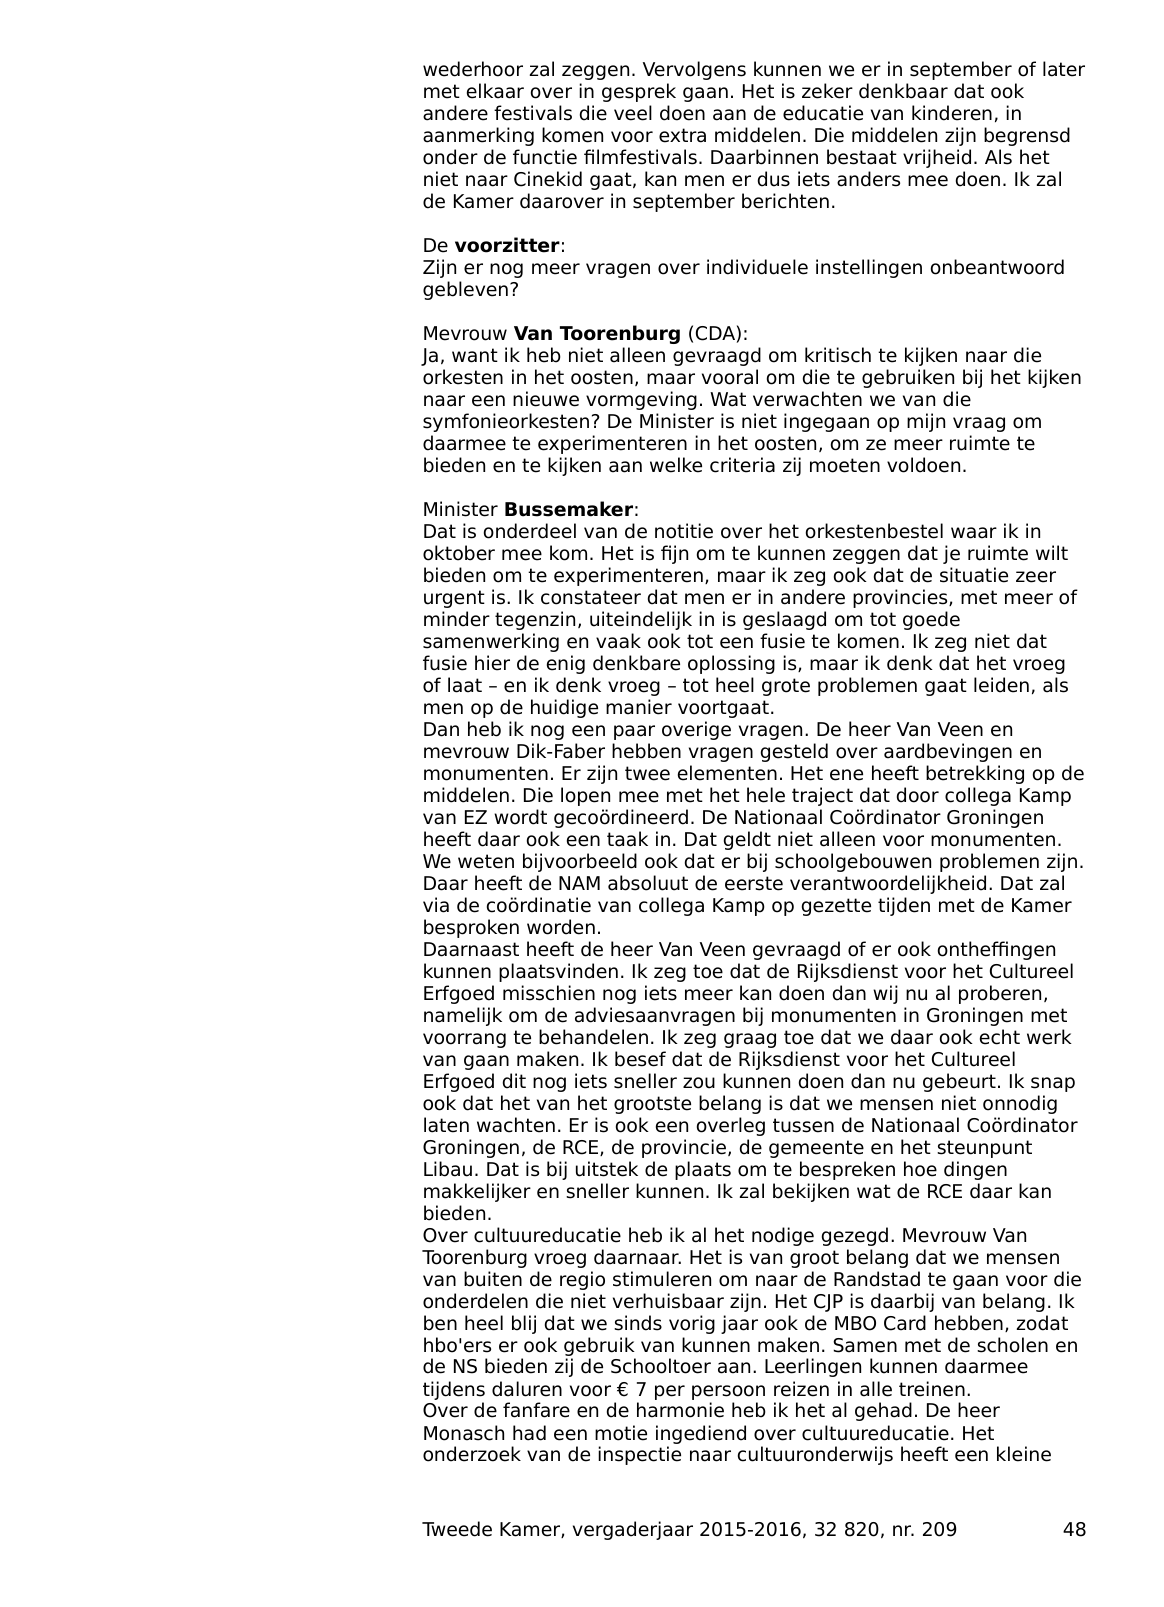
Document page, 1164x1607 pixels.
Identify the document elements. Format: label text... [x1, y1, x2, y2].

text Over cultuureducatie heb ik al het nodige gezegd. Mevrouw Van Toorenburg vroeg daarnaar. Het is van groot belang dat we mensen van buiten de regio stimuleren om naar de Randstad te gaan voor die onderdelen die niet verhuisbaar zijn. Het CJP is daarbij van belang. Ik ben heel blij dat we sinds vorig jaar ook de MBO Card hebben, zodat hbo'ers er ook gebruik van kunnen maken. Samen met de scholen en de NS bieden zij de Schooltoer aan. Leerlingen kunnen daarmee tijdens daluren voor € 7 per persoon reizen in alle treinen. [422, 1224, 1087, 1400]
text Dat is onderdeel van de notitie over het orkestenbestel waar ik in oktober mee kom. Het is fijn om te kunnen zeggen dat je ruimte wilt bieden om te experimenteren, maar ik zeg ook dat de situatie zeer urgent is. Ik constateer dat men er in andere provincies, met meer of minder tegenzin, uiteindelijk in is geslaagd om tot goede samenwerking en vaak ook tot een fusie te komen. Ik zeg niet dat fusie hier de enig denkbare oplossing is, maar ik denk dat het vroeg of laat – en ik denk vroeg – tot heel grote problemen gaat leiden, als men op de huidige manier voortgaat. [422, 521, 1087, 719]
text Zijn er nog meer vragen over individuele instellingen onbeantwoord gebleven? [422, 257, 1087, 301]
text Dan heb ik nog een paar overige vragen. De heer Van Veen en mevrouw Dik-Faber hebben vragen gesteld over aardbevingen en monumenten. Er zijn twee elementen. Het ene heeft betrekking op de middelen. Die lopen mee met het hele traject dat door collega Kamp van EZ wordt gecoördineerd. De Nationaal Coördinator Groningen heeft daar ook een taak in. Dat geldt niet alleen voor monumenten. We weten bijvoorbeeld ook dat er bij schoolgebouwen problemen zijn. Daar heeft de NAM absoluut de eerste verantwoordelijkheid. Dat zal via de coördinatie van collega Kamp op gezette tijden met de Kamer besproken worden. [422, 719, 1087, 939]
text Daarnaast heeft de heer Van Veen gevraagd of er ook ontheffingen kunnen plaatsvinden. Ik zeg toe dat de Rijksdienst voor het Cultureel Erfgoed misschien nog iets meer kan doen dan wij nu al proberen, namelijk om de adviesaanvragen bij monumenten in Groningen met voorrang te behandelen. Ik zeg graag toe dat we daar ook echt werk van gaan maken. Ik besef dat de Rijksdienst voor het Cultureel Erfgoed dit nog iets sneller zou kunnen doen dan nu gebeurt. Ik snap ook dat het van het grootste belang is dat we mensen niet onnodig laten wachten. Er is ook een overleg tussen de Nationaal Coördinator Groningen, de RCE, de provincie, de gemeente en het steunpunt Libau. Dat is bij uitstek de plaats om te bespreken hoe dingen makkelijker en sneller kunnen. Ik zal bekijken wat de RCE daar kan bieden. [422, 939, 1087, 1224]
text wederhoor zal zeggen. Vervolgens kunnen we er in september of later met elkaar over in gesprek gaan. Het is zeker denkbaar dat ook andere festivals die veel doen aan de educatie van kinderen, in aanmerking komen voor extra middelen. Die middelen zijn begrensd onder de functie filmfestivals. Daarbinnen bestaat vrijheid. Als het niet naar Cinekid gaat, kan men er dus iets anders mee doen. Ik zal de Kamer daarover in september berichten. [422, 59, 1087, 213]
text Ja, want ik heb niet alleen gevraagd om kritisch te kijken naar die orkesten in het oosten, maar vooral om die te gebruiken bij het kijken naar een nieuwe vormgeving. Wat verwachten we van die symfonieorkesten? De Minister is niet ingegaan op mijn vraag om daarmee te experimenteren in het oosten, om ze meer ruimte te bieden en te kijken aan welke criteria zij moeten voldoen. [422, 345, 1087, 477]
text Minister Bussemaker: [422, 499, 1087, 521]
text De voorzitter: [422, 235, 1087, 257]
text Mevrouw Van Toorenburg (CDA): [422, 323, 1087, 345]
text Over de fanfare en de harmonie heb ik het al gehad. De heer Monasch had een motie ingediend over cultuureducatie. Het onderzoek van de inspectie naar cultuuronderwijs heeft een kleine [422, 1400, 1087, 1466]
